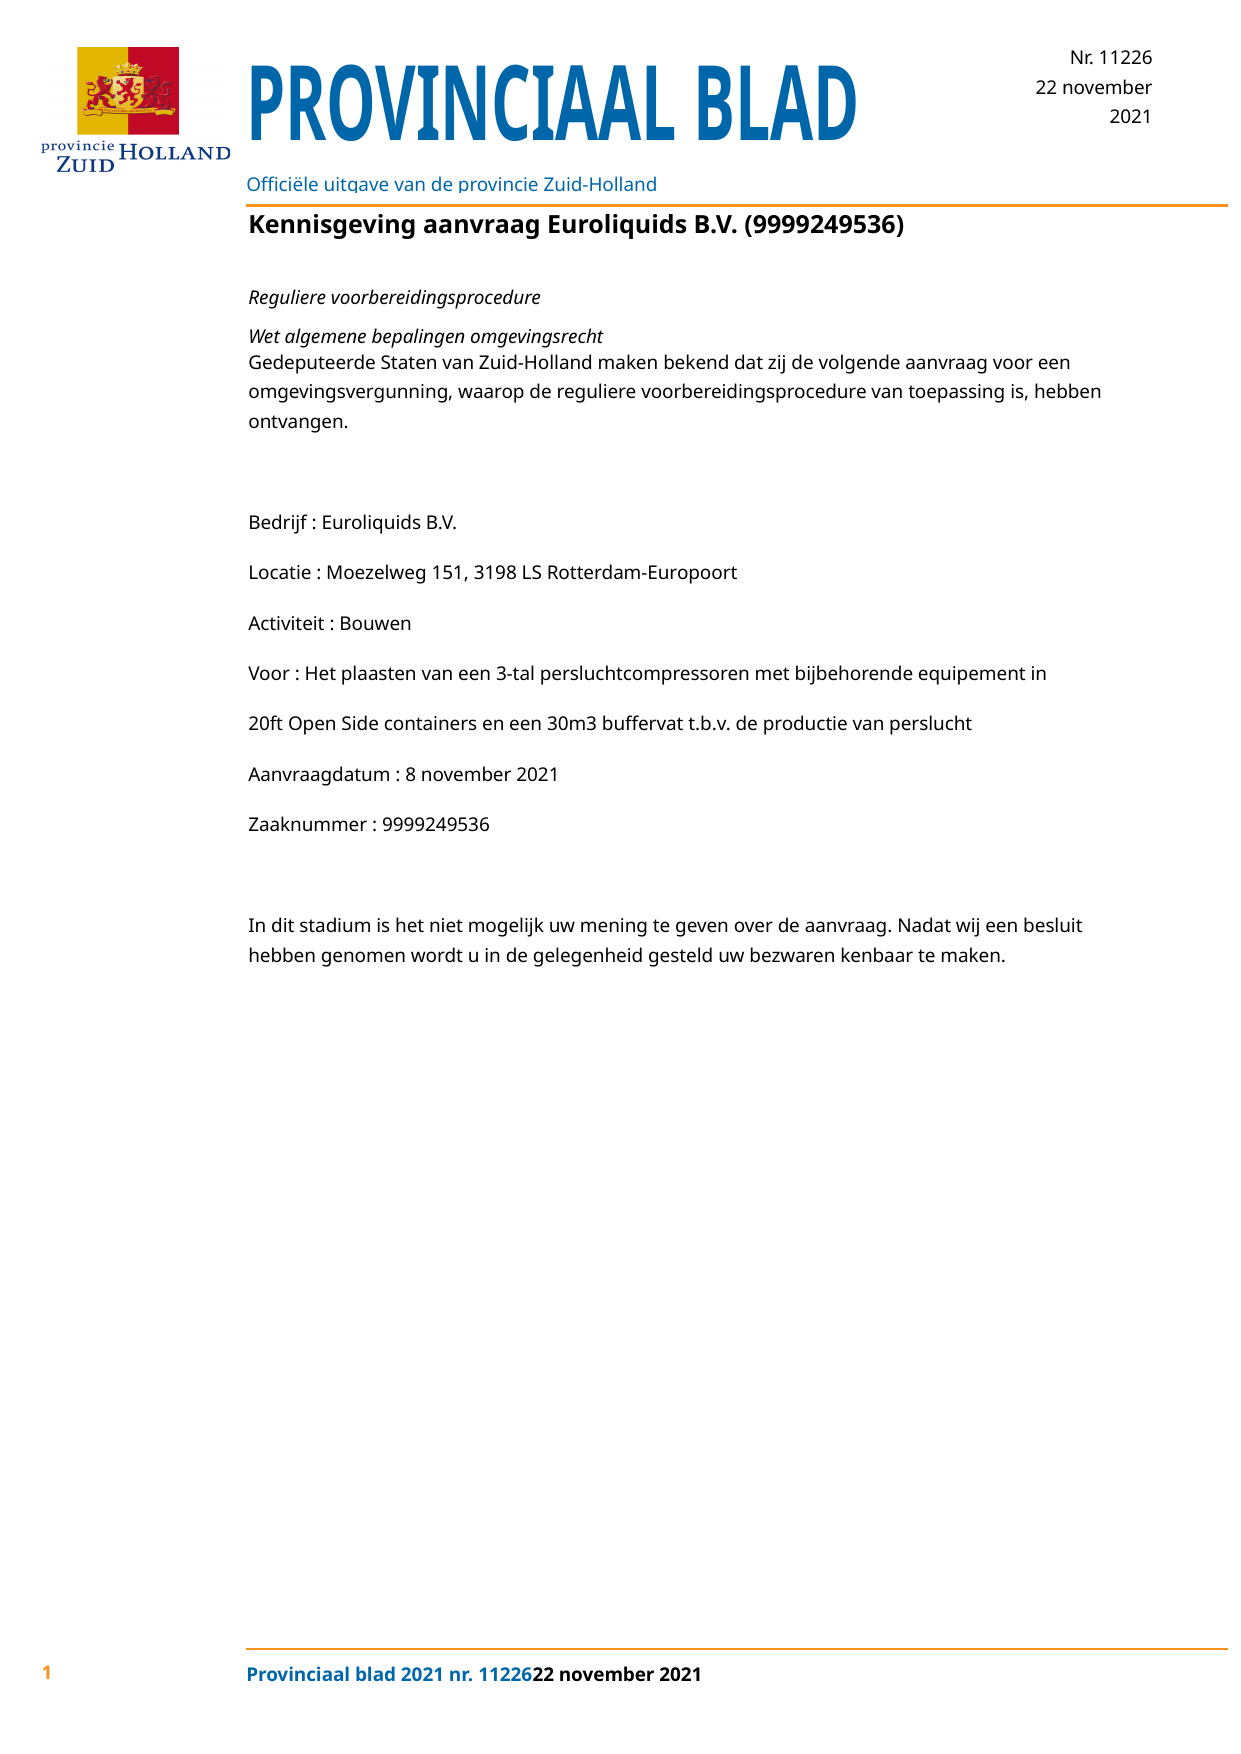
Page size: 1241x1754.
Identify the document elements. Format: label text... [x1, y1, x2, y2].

text Zaaknummer : 9999249536 [248, 811, 1152, 837]
text Bedrijf : Euroliquids B.V. [248, 509, 1152, 534]
text Wet algemene bepalingen omgevingsrecht [248, 323, 1152, 349]
text Aanvraagdatum : 8 november 2021 [248, 761, 1152, 787]
text Activiteit : Bouwen [248, 610, 1152, 635]
text Kennisgeving aanvraag Euroliquids B.V. (9999249536) [248, 207, 1152, 241]
text In dit stadium is het niet mogelijk uw mening te geven over de aanvraag. Nadat wij een besluit hebben genomen wordt u in de gelegenheid gesteld uw bezwaren kenbaar te maken. [248, 912, 1152, 967]
text Voor : Het plaasten van een 3-tal persluchtcompressoren met bijbehorende equipement in [248, 660, 1152, 686]
text Reguliere voorbereidingsprocedure [248, 284, 1152, 309]
text 20ft Open Side containers en een 30m3 buffervat t.b.v. de productie van perslucht [248, 711, 1152, 736]
text Locatie : Moezelweg 151, 3198 LS Rotterdam-Europoort [248, 559, 1152, 585]
picture [41, 47, 231, 172]
text Gedeputeerde Staten van Zuid-Holland maken bekend dat zij de volgende aanvraag voor een omgevingsvergunning, waarop de reguliere voorbereidingsprocedure van toepassing is, hebben ontvangen. [248, 349, 1152, 434]
